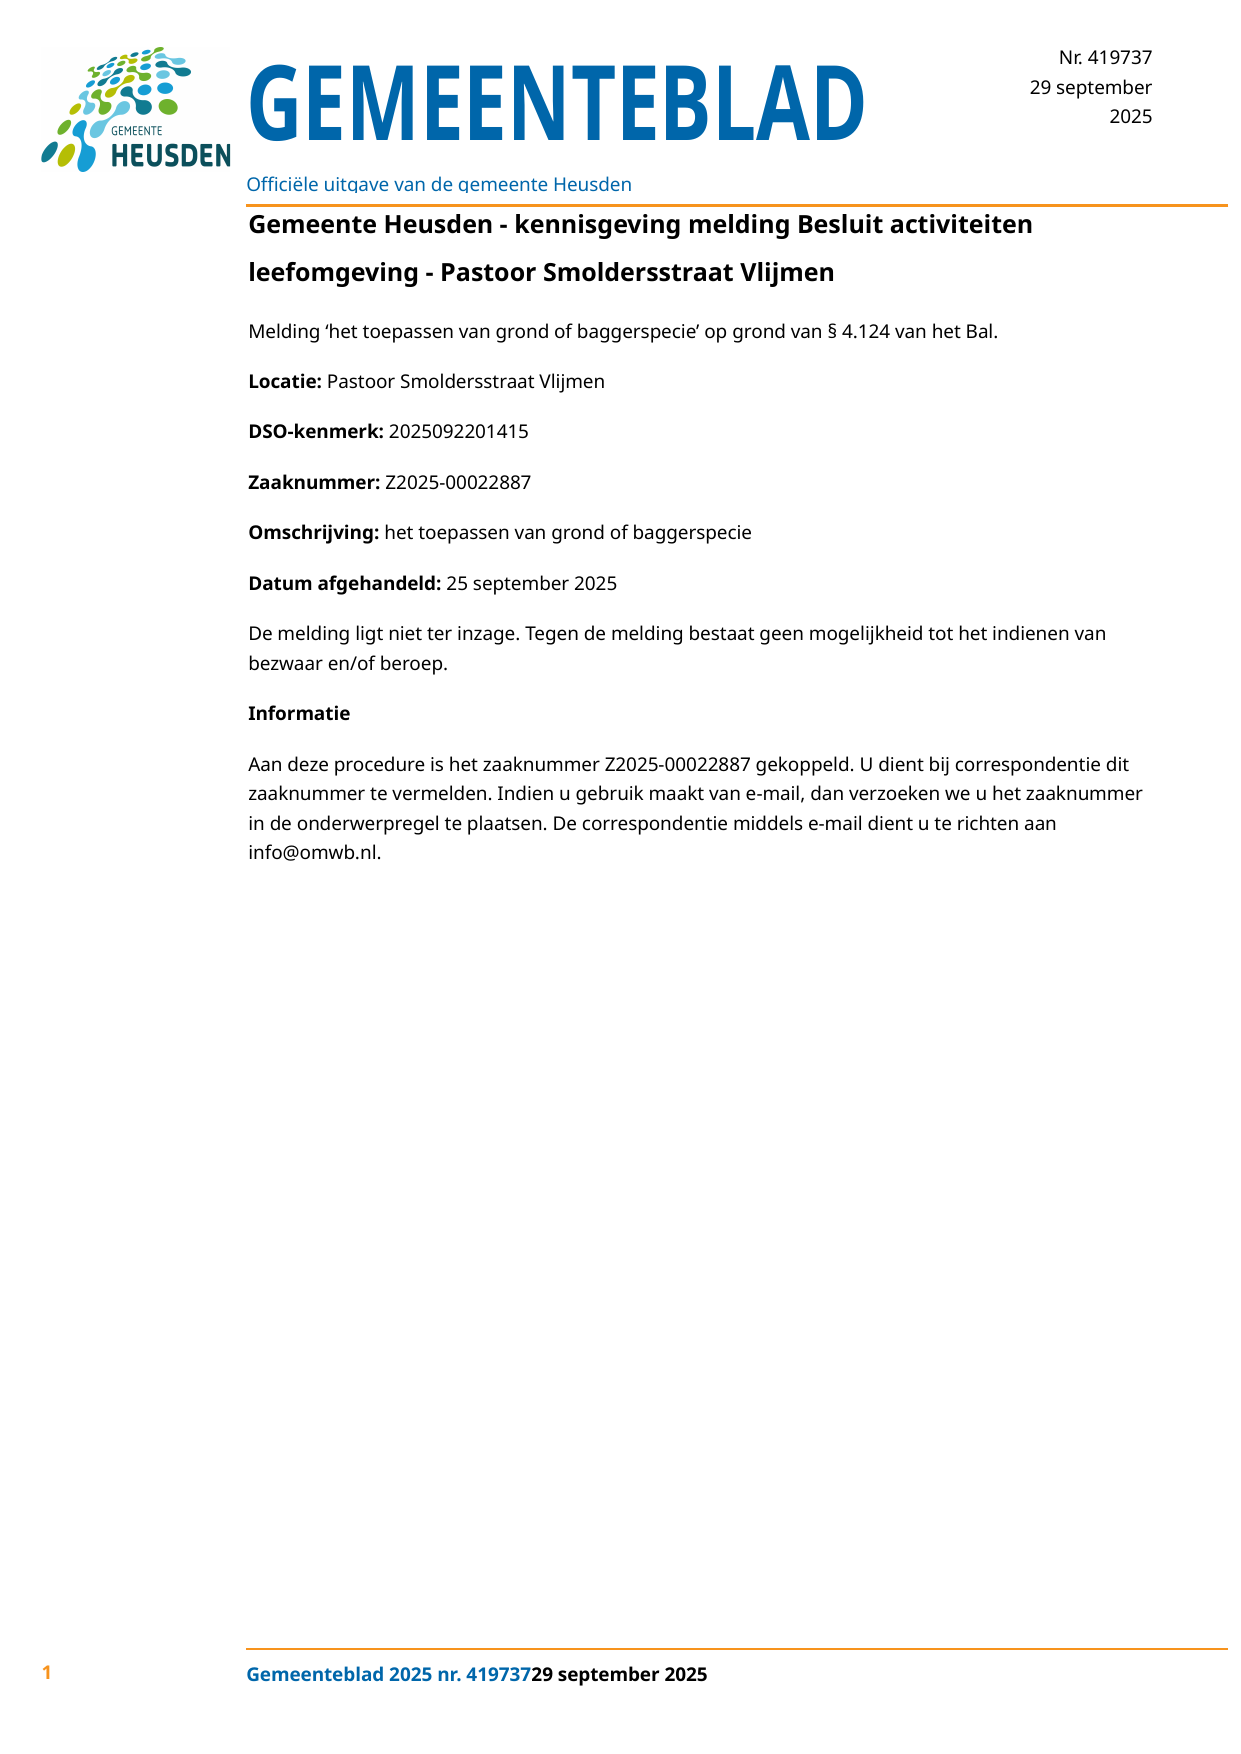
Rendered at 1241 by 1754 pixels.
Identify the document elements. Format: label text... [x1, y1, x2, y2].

text Gemeente Heusden - kennisgeving melding Besluit activiteiten leefomgeving - Pastoor Smoldersstraat Vlijmen [248, 207, 1152, 288]
text Melding ‘het toepassen van grond of baggerspecie’ op grond van § 4.124 van het Bal. [248, 318, 1152, 344]
text De melding ligt niet ter inzage. Tegen de melding bestaat geen mogelijkheid tot het indienen van bezwaar en/of beroep. [248, 620, 1152, 676]
text Informatie [248, 700, 1152, 726]
text Datum afgehandeld: 25 september 2025 [248, 570, 1152, 596]
text Aan deze procedure is het zaaknummer Z2025-00022887 gekoppeld. U dient bij correspondentie dit zaaknummer te vermelden. Indien u gebruik maakt van e-mail, dan verzoeken we u het zaaknummer in de onderwerpregel te plaatsen. De correspondentie middels e-mail dient u te richten aan info@omwb.nl. [248, 751, 1152, 865]
text Locatie: Pastoor Smoldersstraat Vlijmen [248, 368, 1152, 394]
text DSO-kenmerk: 2025092201415 [248, 419, 1152, 444]
text Omschrijving: het toepassen van grond of baggerspecie [248, 519, 1152, 545]
picture [41, 47, 231, 172]
text Zaaknummer: Z2025-00022887 [248, 469, 1152, 495]
